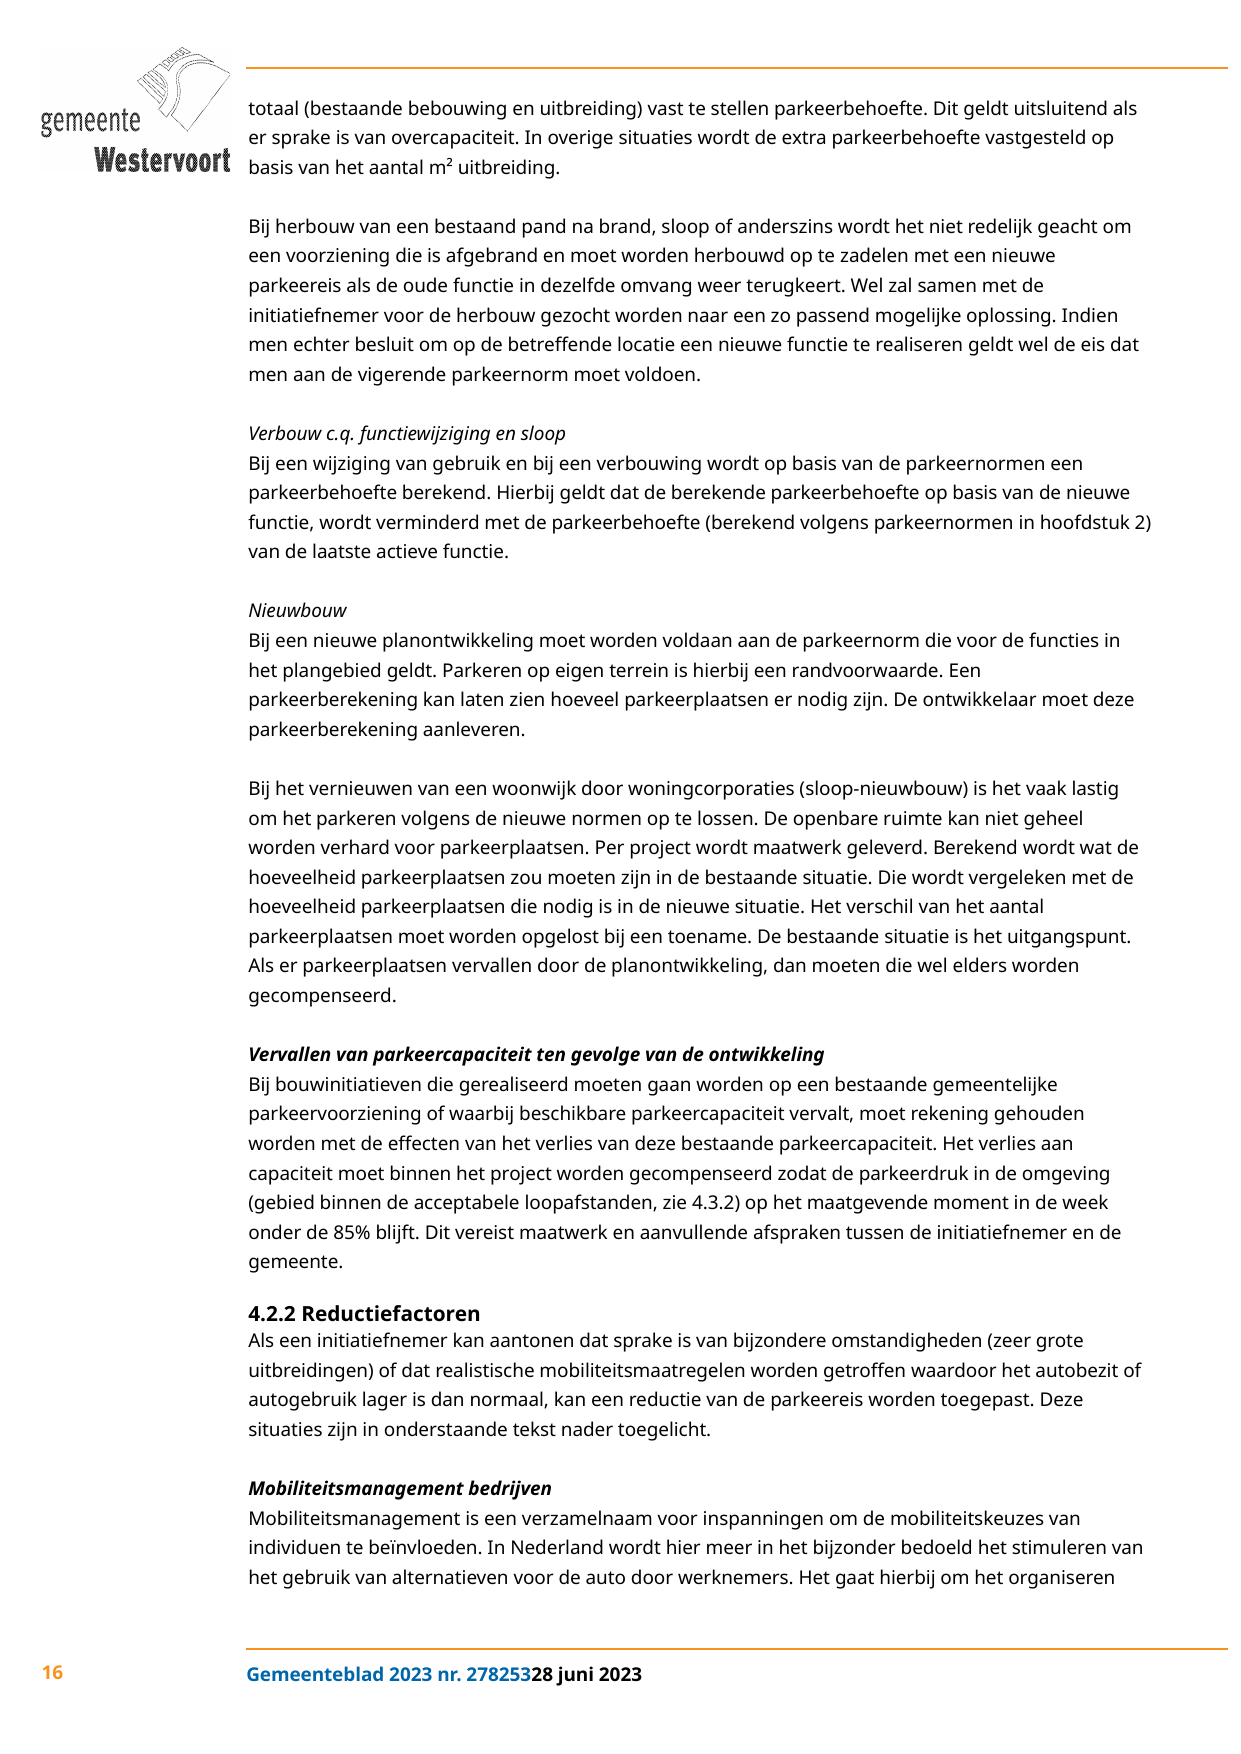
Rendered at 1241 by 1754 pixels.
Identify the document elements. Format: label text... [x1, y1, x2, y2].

text Mobiliteitsmanagement bedrijven [248, 1475, 1152, 1501]
text Bij bouwinitiatieven die gerealiseerd moeten gaan worden op een bestaande gemeentelijke parkeervoorziening of waarbij beschikbare parkeercapaciteit vervalt, moet rekening gehouden worden met de effecten van het verlies van deze bestaande parkeercapaciteit. Het verlies aan capaciteit moet binnen het project worden gecompenseerd zodat de parkeerdruk in de omgeving (gebied binnen de acceptabele loopafstanden, zie 4.3.2) op het maatgevende moment in de week onder de 85% blijft. Dit vereist maatwerk en aanvullende afspraken tussen de initiatiefnemer en de gemeente. [248, 1071, 1152, 1274]
text Mobiliteitsmanagement is een verzamelnaam voor inspanningen om de mobiliteitskeuzes van individuen te beïnvloeden. In Nederland wordt hier meer in het bijzonder bedoeld het stimuleren van het gebruik van alternatieven voor de auto door werknemers. Het gaat hierbij om het organiseren [248, 1505, 1152, 1590]
text Bij herbouw van een bestaand pand na brand, sloop of anderszins wordt het niet redelijk geacht om een voorziening die is afgebrand en moet worden herbouwd op te zadelen met een nieuwe parkeereis als de oude functie in dezelfde omvang weer terugkeert. Wel zal samen met de initiatiefnemer voor de herbouw gezocht worden naar een zo passend mogelijke oplossing. Indien men echter besluit om op de betreffende locatie een nieuwe functie te realiseren geldt wel de eis dat men aan de vigerende parkeernorm moet voldoen. [248, 213, 1152, 387]
text Vervallen van parkeercapaciteit ten gevolge van de ontwikkeling [248, 1041, 1152, 1067]
text Bij een wijziging van gebruik en bij een verbouwing wordt op basis van de parkeernormen een parkeerbehoefte berekend. Hierbij geldt dat de berekende parkeerbehoefte op basis van de nieuwe functie, wordt verminderd met de parkeerbehoefte (berekend volgens parkeernormen in hoofdstuk 2) van de laatste actieve functie. [248, 450, 1152, 564]
picture [41, 47, 231, 172]
text Verbouw c.q. functiewijziging en sloop [248, 420, 1152, 446]
text Nieuwbouw [248, 598, 1152, 623]
text Bij een nieuwe planontwikkeling moet worden voldaan aan de parkeernorm die voor de functies in het plangebied geldt. Parkeren op eigen terrein is hierbij een randvoorwaarde. Een parkeerberekening kan laten zien hoeveel parkeerplaatsen er nodig zijn. De ontwikkelaar moet deze parkeerberekening aanleveren. [248, 627, 1152, 742]
text totaal (bestaande bebouwing en uitbreiding) vast te stellen parkeerbehoefte. Dit geldt uitsluitend als er sprake is van overcapaciteit. In overige situaties wordt de extra parkeerbehoefte vastgesteld op basis van het aantal m² uitbreiding. [248, 95, 1152, 180]
text Bij het vernieuwen van een woonwijk door woningcorporaties (sloop-nieuwbouw) is het vaak lastig om het parkeren volgens de nieuwe normen op te lossen. De openbare ruimte kan niet geheel worden verhard voor parkeerplaatsen. Per project wordt maatwerk geleverd. Berekend wordt wat de hoeveelheid parkeerplaatsen zou moeten zijn in de bestaande situatie. Die wordt vergeleken met de hoeveelheid parkeerplaatsen die nodig is in de nieuwe situatie. Het verschil van het aantal parkeerplaatsen moet worden opgelost bij een toename. De bestaande situatie is het uitgangspunt. Als er parkeerplaatsen vervallen door de planontwikkeling, dan moeten die wel elders worden gecompenseerd. [248, 775, 1152, 1008]
text Als een initiatiefnemer kan aantonen dat sprake is van bijzondere omstandigheden (zeer grote uitbreidingen) of dat realistische mobiliteitsmaatregelen worden getroffen waardoor het autobezit of autogebruik lager is dan normaal, kan een reductie van de parkeereis worden toegepast. Deze situaties zijn in onderstaande tekst nader toegelicht. [248, 1327, 1152, 1442]
text 4.2.2 Reductiefactoren [248, 1299, 1152, 1327]
